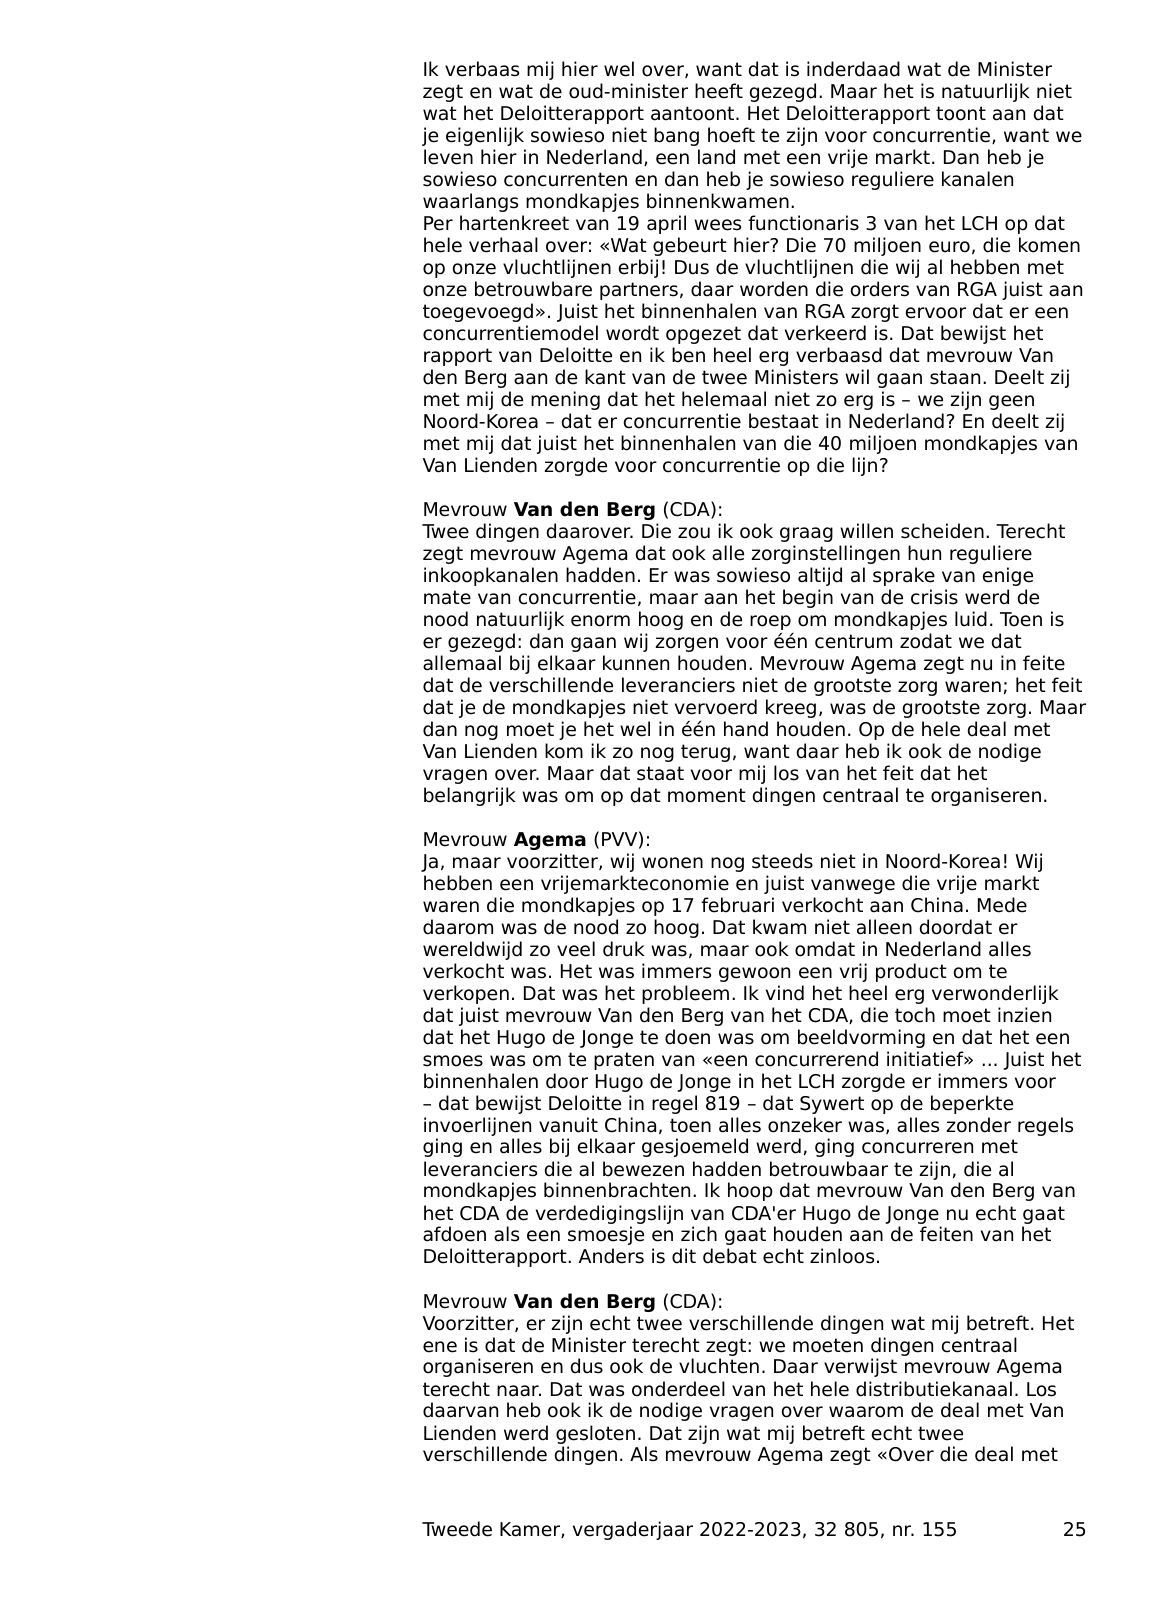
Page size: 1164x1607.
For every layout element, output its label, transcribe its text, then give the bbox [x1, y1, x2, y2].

text Twee dingen daarover. Die zou ik ook graag willen scheiden. Terecht zegt mevrouw Agema dat ook alle zorginstellingen hun reguliere inkoopkanalen hadden. Er was sowieso altijd al sprake van enige mate van concurrentie, maar aan het begin van de crisis werd de nood natuurlijk enorm hoog en de roep om mondkapjes luid. Toen is er gezegd: dan gaan wij zorgen voor één centrum zodat we dat allemaal bij elkaar kunnen houden. Mevrouw Agema zegt nu in feite dat de verschillende leveranciers niet de grootste zorg waren; het feit dat je de mondkapjes niet vervoerd kreeg, was de grootste zorg. Maar dan nog moet je het wel in één hand houden. Op de hele deal met Van Lienden kom ik zo nog terug, want daar heb ik ook de nodige vragen over. Maar dat staat voor mij los van het feit dat het belangrijk was om op dat moment dingen centraal te organiseren. [422, 521, 1087, 807]
text Ja, maar voorzitter, wij wonen nog steeds niet in Noord-Korea! Wij hebben een vrijemarkteconomie en juist vanwege die vrije markt waren die mondkapjes op 17 februari verkocht aan China. Mede daarom was de nood zo hoog. Dat kwam niet alleen doordat er wereldwijd zo veel druk was, maar ook omdat in Nederland alles verkocht was. Het was immers gewoon een vrij product om te verkopen. Dat was het probleem. Ik vind het heel erg verwonderlijk dat juist mevrouw Van den Berg van het CDA, die toch moet inzien dat het Hugo de Jonge te doen was om beeldvorming en dat het een smoes was om te praten van «een concurrerend initiatief» ... Juist het binnenhalen door Hugo de Jonge in het LCH zorgde er immers voor – dat bewijst Deloitte in regel 819 – dat Sywert op de beperkte invoerlijnen vanuit China, toen alles onzeker was, alles zonder regels ging en alles bij elkaar gesjoemeld werd, ging concurreren met leveranciers die al bewezen hadden betrouwbaar te zijn, die al mondkapjes binnenbrachten. Ik hoop dat mevrouw Van den Berg van het CDA de verdedigingslijn van CDA'er Hugo de Jonge nu echt gaat afdoen als een smoesje en zich gaat houden aan de feiten van het Deloitterapport. Anders is dit debat echt zinloos. [422, 851, 1087, 1268]
text Mevrouw Agema (PVV): [422, 829, 1087, 851]
text Mevrouw Van den Berg (CDA): [422, 1291, 1087, 1312]
text Voorzitter, er zijn echt twee verschillende dingen wat mij betreft. Het ene is dat de Minister terecht zegt: we moeten dingen centraal organiseren en dus ook de vluchten. Daar verwijst mevrouw Agema terecht naar. Dat was onderdeel van het hele distributiekanaal. Los daarvan heb ook ik de nodige vragen over waarom de deal met Van Lienden werd gesloten. Dat zijn wat mij betreft echt twee verschillende dingen. Als mevrouw Agema zegt «Over die deal met [422, 1312, 1087, 1466]
text Ik verbaas mij hier wel over, want dat is inderdaad wat de Minister zegt en wat de oud-minister heeft gezegd. Maar het is natuurlijk niet wat het Deloitterapport aantoont. Het Deloitterapport toont aan dat je eigenlijk sowieso niet bang hoeft te zijn voor concurrentie, want we leven hier in Nederland, een land met een vrije markt. Dan heb je sowieso concurrenten en dan heb je sowieso reguliere kanalen waarlangs mondkapjes binnenkwamen. [422, 59, 1087, 213]
text Per hartenkreet van 19 april wees functionaris 3 van het LCH op dat hele verhaal over: «Wat gebeurt hier? Die 70 miljoen euro, die komen op onze vluchtlijnen erbij! Dus de vluchtlijnen die wij al hebben met onze betrouwbare partners, daar worden die orders van RGA juist aan toegevoegd». Juist het binnenhalen van RGA zorgt ervoor dat er een concurrentiemodel wordt opgezet dat verkeerd is. Dat bewijst het rapport van Deloitte en ik ben heel erg verbaasd dat mevrouw Van den Berg aan de kant van de twee Ministers wil gaan staan. Deelt zij met mij de mening dat het helemaal niet zo erg is – we zijn geen Noord-Korea – dat er concurrentie bestaat in Nederland? En deelt zij met mij dat juist het binnenhalen van die 40 miljoen mondkapjes van Van Lienden zorgde voor concurrentie op die lijn? [422, 213, 1087, 477]
text Mevrouw Van den Berg (CDA): [422, 499, 1087, 521]
